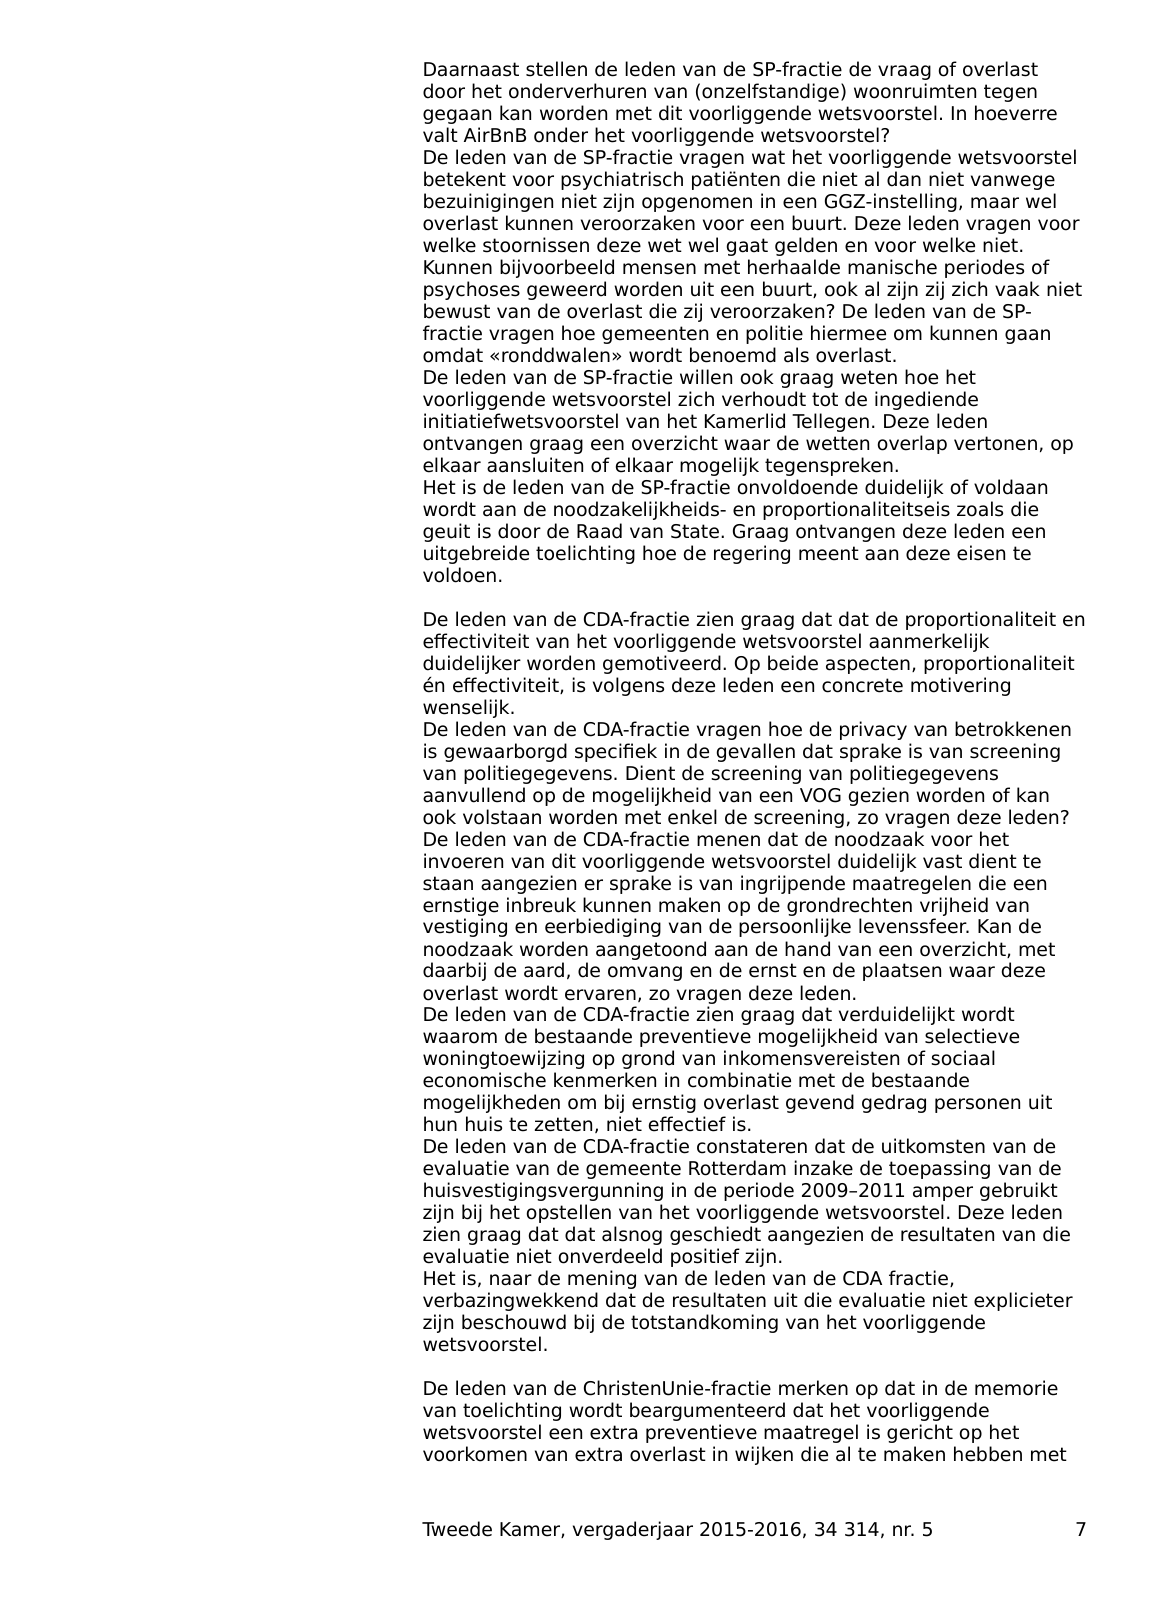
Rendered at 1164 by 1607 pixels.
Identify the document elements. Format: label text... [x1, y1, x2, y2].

text De leden van de ChristenUnie-fractie merken op dat in de memorie van toelichting wordt beargumenteerd dat het voorliggende wetsvoorstel een extra preventieve maatregel is gericht op het voorkomen van extra overlast in wijken die al te maken hebben met [422, 1378, 1087, 1466]
text De leden van de CDA-fractie zien graag dat dat de proportionaliteit en effectiviteit van het voorliggende wetsvoorstel aanmerkelijk duidelijker worden gemotiveerd. Op beide aspecten, proportionaliteit én effectiviteit, is volgens deze leden een concrete motivering wenselijk. [422, 609, 1087, 719]
text Het is, naar de mening van de leden van de CDA fractie, verbazingwekkend dat de resultaten uit die evaluatie niet explicieter zijn beschouwd bij de totstandkoming van het voorliggende wetsvoorstel. [422, 1268, 1087, 1356]
text De leden van de CDA-fractie zien graag dat verduidelijkt wordt waarom de bestaande preventieve mogelijkheid van selectieve woningtoewijzing op grond van inkomensvereisten of sociaal economische kenmerken in combinatie met de bestaande mogelijkheden om bij ernstig overlast gevend gedrag personen uit hun huis te zetten, niet effectief is. [422, 1004, 1087, 1136]
text De leden van de CDA-fractie menen dat de noodzaak voor het invoeren van dit voorliggende wetsvoorstel duidelijk vast dient te staan aangezien er sprake is van ingrijpende maatregelen die een ernstige inbreuk kunnen maken op de grondrechten vrijheid van vestiging en eerbiediging van de persoonlijke levenssfeer. Kan de noodzaak worden aangetoond aan de hand van een overzicht, met daarbij de aard, de omvang en de ernst en de plaatsen waar deze overlast wordt ervaren, zo vragen deze leden. [422, 828, 1087, 1004]
text De leden van de CDA-fractie vragen hoe de privacy van betrokkenen is gewaarborgd specifiek in de gevallen dat sprake is van screening van politiegegevens. Dient de screening van politiegegevens aanvullend op de mogelijkheid van een VOG gezien worden of kan ook volstaan worden met enkel de screening, zo vragen deze leden? [422, 719, 1087, 828]
text De leden van de CDA-fractie constateren dat de uitkomsten van de evaluatie van de gemeente Rotterdam inzake de toepassing van de huisvestigingsvergunning in de periode 2009–2011 amper gebruikt zijn bij het opstellen van het voorliggende wetsvoorstel. Deze leden zien graag dat dat alsnog geschiedt aangezien de resultaten van die evaluatie niet onverdeeld positief zijn. [422, 1136, 1087, 1268]
text De leden van de SP-fractie vragen wat het voorliggende wetsvoorstel betekent voor psychiatrisch patiënten die niet al dan niet vanwege bezuinigingen niet zijn opgenomen in een GGZ-instelling, maar wel overlast kunnen veroorzaken voor een buurt. Deze leden vragen voor welke stoornissen deze wet wel gaat gelden en voor welke niet. Kunnen bijvoorbeeld mensen met herhaalde manische periodes of psychoses geweerd worden uit een buurt, ook al zijn zij zich vaak niet bewust van de overlast die zij veroorzaken? De leden van de SP-fractie vragen hoe gemeenten en politie hiermee om kunnen gaan omdat «ronddwalen» wordt benoemd als overlast. [422, 147, 1087, 367]
text Het is de leden van de SP-fractie onvoldoende duidelijk of voldaan wordt aan de noodzakelijkheids- en proportionaliteitseis zoals die geuit is door de Raad van State. Graag ontvangen deze leden een uitgebreide toelichting hoe de regering meent aan deze eisen te voldoen. [422, 477, 1087, 587]
text De leden van de SP-fractie willen ook graag weten hoe het voorliggende wetsvoorstel zich verhoudt tot de ingediende initiatiefwetsvoorstel van het Kamerlid Tellegen. Deze leden ontvangen graag een overzicht waar de wetten overlap vertonen, op elkaar aansluiten of elkaar mogelijk tegenspreken. [422, 367, 1087, 477]
text Daarnaast stellen de leden van de SP-fractie de vraag of overlast door het onderverhuren van (onzelfstandige) woonruimten tegen gegaan kan worden met dit voorliggende wetsvoorstel. In hoeverre valt AirBnB onder het voorliggende wetsvoorstel? [422, 59, 1087, 147]
